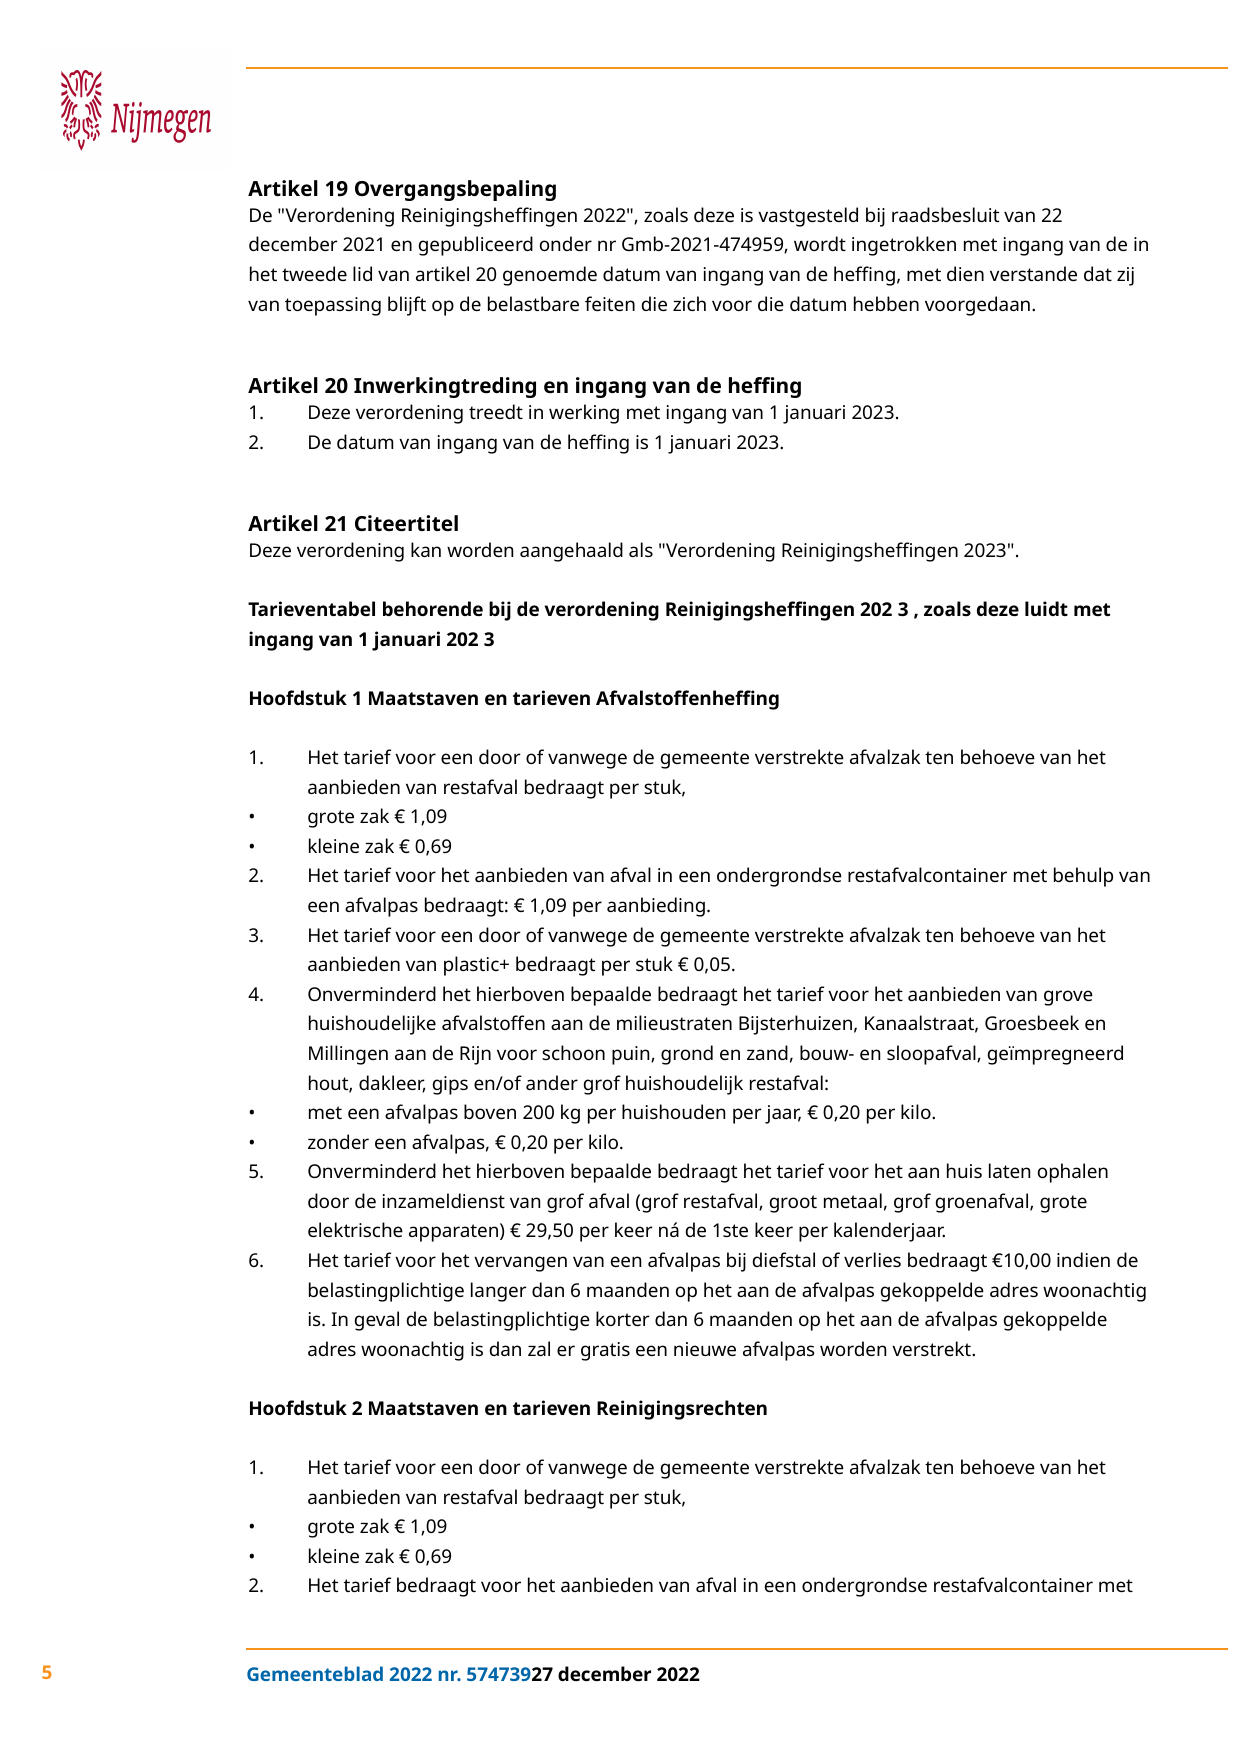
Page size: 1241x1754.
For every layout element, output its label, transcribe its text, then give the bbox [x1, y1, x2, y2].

list kleine zak € 0,69 [248, 1543, 1152, 1569]
list Het tarief voor een door of vanwege de gemeente verstrekte afvalzak ten behoeve van het aanbieden van plastic+ bedraagt per stuk € 0,05. [248, 922, 1152, 977]
list Het tarief voor het aanbieden van afval in een ondergrondse restafvalcontainer met behulp van een afvalpas bedraagt: € 1,09 per aanbieding. [248, 863, 1152, 918]
list met een afvalpas boven 200 kg per huishouden per jaar, € 0,20 per kilo. [248, 1099, 1152, 1125]
text Artikel 21 Citeertitel [248, 509, 1152, 537]
list De datum van ingang van de heffing is 1 januari 2023. [248, 429, 1152, 454]
list kleine zak € 0,69 [248, 833, 1152, 859]
list Onverminderd het hierboven bepaalde bedraagt het tarief voor het aanbieden van grove huishoudelijke afvalstoffen aan de milieustraten Bijsterhuizen, Kanaalstraat, Groesbeek en Millingen aan de Rijn voor schoon puin, grond en zand, bouw- en sloopafval, geïmpregneerd hout, dakleer, gips en/of ander grof huishoudelijk restafval: [248, 981, 1152, 1096]
list Het tarief bedraagt voor het aanbieden van afval in een ondergrondse restafvalcontainer met [248, 1573, 1152, 1598]
text ingang van 1 januari 202 3 [248, 626, 1152, 652]
text Deze verordening kan worden aangehaald als "Verordening Reinigingsheffingen 2023". [248, 537, 1152, 563]
text Hoofdstuk 1 Maatstaven en tarieven Afvalstoffenheffing [248, 685, 1152, 711]
picture [41, 47, 231, 172]
list grote zak € 1,09 [248, 1513, 1152, 1539]
list Deze verordening treedt in werking met ingang van 1 januari 2023. [248, 399, 1152, 425]
text Hoofdstuk 2 Maatstaven en tarieven Reinigingsrechten [248, 1395, 1152, 1421]
text Tarieventabel behorende bij de verordening Reinigingsheffingen 202 3 , zoals deze luidt met [248, 596, 1152, 622]
text Artikel 19 Overgangsbepaling [248, 174, 1152, 202]
text Artikel 20 Inwerkingtreding en ingang van de heffing [248, 371, 1152, 399]
text De "Verordening Reinigingsheffingen 2022", zoals deze is vastgesteld bij raadsbesluit van 22 december 2021 en gepubliceerd onder nr Gmb-2021-474959, wordt ingetrokken met ingang van de in het tweede lid van artikel 20 genoemde datum van ingang van de heffing, met dien verstande dat zij van toepassing blijft op de belastbare feiten die zich voor die datum hebben voorgedaan. [248, 202, 1152, 317]
list zonder een afvalpas, € 0,20 per kilo. [248, 1129, 1152, 1155]
list Het tarief voor het vervangen van een afvalpas bij diefstal of verlies bedraagt €10,00 indien de belastingplichtige langer dan 6 maanden op het aan de afvalpas gekoppelde adres woonachtig is. In geval de belastingplichtige korter dan 6 maanden op het aan de afvalpas gekoppelde adres woonachtig is dan zal er gratis een nieuwe afvalpas worden verstrekt. [248, 1247, 1152, 1362]
list Het tarief voor een door of vanwege de gemeente verstrekte afvalzak ten behoeve van het aanbieden van restafval bedraagt per stuk, [248, 1454, 1152, 1510]
list grote zak € 1,09 [248, 803, 1152, 829]
list Onverminderd het hierboven bepaalde bedraagt het tarief voor het aan huis laten ophalen door de inzameldienst van grof afval (grof restafval, groot metaal, grof groenafval, grote elektrische apparaten) € 29,50 per keer ná de 1ste keer per kalenderjaar. [248, 1158, 1152, 1243]
list Het tarief voor een door of vanwege de gemeente verstrekte afvalzak ten behoeve van het aanbieden van restafval bedraagt per stuk, [248, 744, 1152, 800]
